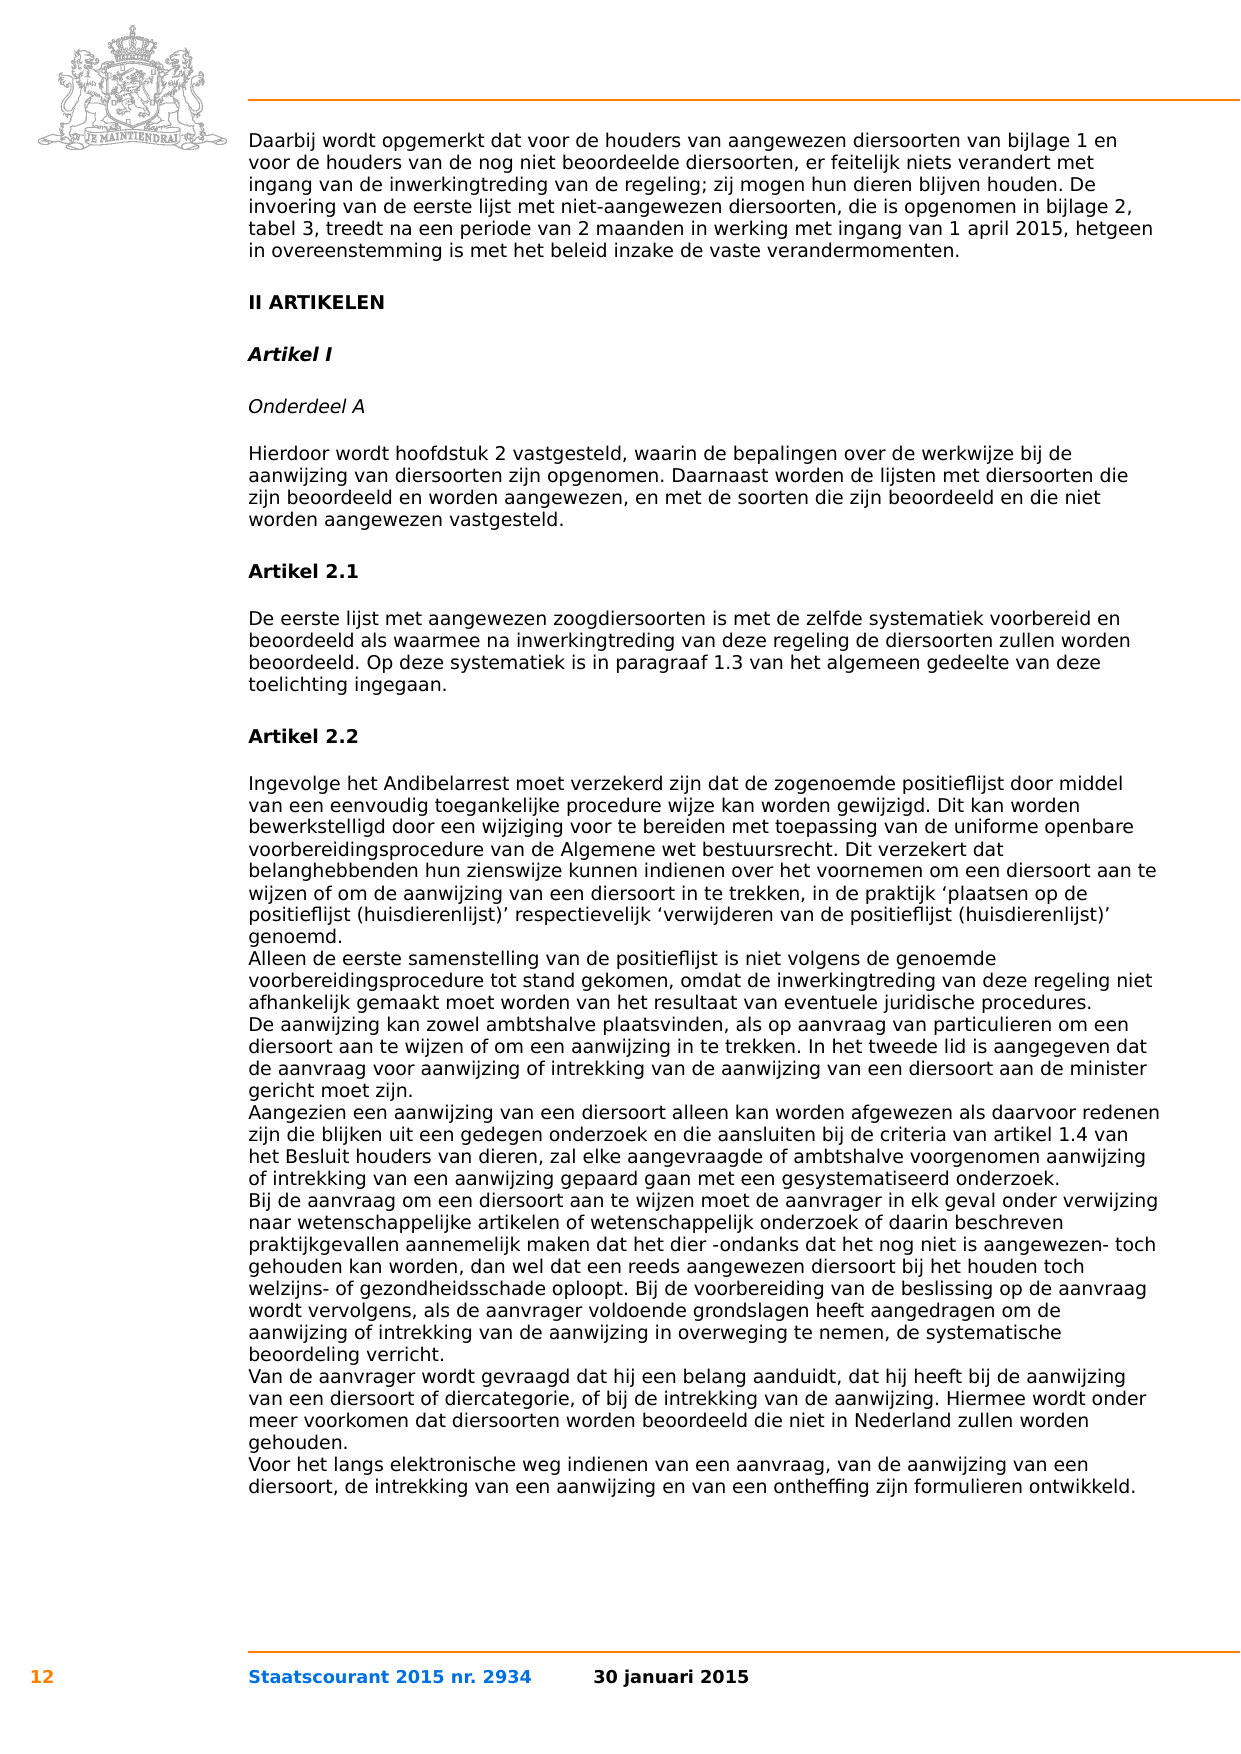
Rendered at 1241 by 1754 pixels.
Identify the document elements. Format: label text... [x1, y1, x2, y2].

text Ingevolge het Andibelarrest moet verzekerd zijn dat de zogenoemde positieflijst door middel van een eenvoudig toegankelijke procedure wijze kan worden gewijzigd. Dit kan worden bewerkstelligd door een wijziging voor te bereiden met toepassing van de uniforme openbare voorbereidingsprocedure van de Algemene wet bestuursrecht. Dit verzekert dat belanghebbenden hun zienswijze kunnen indienen over het voornemen om een diersoort aan te wijzen of om de aanwijzing van een diersoort in te trekken, in de praktijk ‘plaatsen op de positieflijst (huisdierenlijst)’ respectievelijk ‘verwijderen van de positieflijst (huisdierenlijst)’ genoemd. [248, 772, 1163, 948]
text De eerste lijst met aangewezen zoogdiersoorten is met de zelfde systematiek voorbereid en beoordeeld als waarmee na inwerkingtreding van deze regeling de diersoorten zullen worden beoordeeld. Op deze systematiek is in paragraaf 1.3 van het algemeen gedeelte van deze toelichting ingegaan. [248, 608, 1163, 696]
text Daarbij wordt opgemerkt dat voor de houders van aangewezen diersoorten van bijlage 1 en voor de houders van de nog niet beoordeelde diersoorten, er feitelijk niets verandert met ingang van de inwerkingtreding van de regeling; zij mogen hun dieren blijven houden. De invoering van de eerste lijst met niet-aangewezen diersoorten, die is opgenomen in bijlage 2, tabel 3, treedt na een periode van 2 maanden in werking met ingang van 1 april 2015, hetgeen in overeenstemming is met het beleid inzake de vaste verandermomenten. [248, 130, 1163, 262]
text Aangezien een aanwijzing van een diersoort alleen kan worden afgewezen als daarvoor redenen zijn die blijken uit een gedegen onderzoek en die aansluiten bij de criteria van artikel 1.4 van het Besluit houders van dieren, zal elke aangevraagde of ambtshalve voorgenomen aanwijzing of intrekking van een aanwijzing gepaard gaan met een gesystematiseerd onderzoek. [248, 1102, 1163, 1190]
subtitle Artikel 2.1 [248, 561, 1163, 583]
subtitle Onderdeel A [248, 396, 1163, 418]
subtitle II ARTIKELEN [248, 292, 1163, 314]
text Van de aanvrager wordt gevraagd dat hij een belang aanduidt, dat hij heeft bij de aanwijzing van een diersoort of diercategorie, of bij de intrekking van de aanwijzing. Hiermee wordt onder meer voorkomen dat diersoorten worden beoordeeld die niet in Nederland zullen worden gehouden. [248, 1366, 1163, 1454]
text Voor het langs elektronische weg indienen van een aanvraag, van de aanwijzing van een diersoort, de intrekking van een aanwijzing en van een ontheffing zijn formulieren ontwikkeld. [248, 1454, 1163, 1498]
text Alleen de eerste samenstelling van de positieflijst is niet volgens de genoemde voorbereidingsprocedure tot stand gekomen, omdat de inwerkingtreding van deze regeling niet afhankelijk gemaakt moet worden van het resultaat van eventuele juridische procedures. [248, 948, 1163, 1014]
text Hierdoor wordt hoofdstuk 2 vastgesteld, waarin de bepalingen over de werkwijze bij de aanwijzing van diersoorten zijn opgenomen. Daarnaast worden de lijsten met diersoorten die zijn beoordeeld en worden aangewezen, en met de soorten die zijn beoordeeld en die niet worden aangewezen vastgesteld. [248, 443, 1163, 531]
subtitle Artikel 2.2 [248, 726, 1163, 747]
text Bij de aanvraag om een diersoort aan te wijzen moet de aanvrager in elk geval onder verwijzing naar wetenschappelijke artikelen of wetenschappelijk onderzoek of daarin beschreven praktijkgevallen aannemelijk maken dat het dier -ondanks dat het nog niet is aangewezen- toch gehouden kan worden, dan wel dat een reeds aangewezen diersoort bij het houden toch welzijns- of gezondheidsschade oploopt. Bij de voorbereiding van de beslissing op de aanvraag wordt vervolgens, als de aanvrager voldoende grondslagen heeft aangedragen om de aanwijzing of intrekking van de aanwijzing in overweging te nemen, de systematische beoordeling verricht. [248, 1190, 1163, 1366]
subtitle Artikel I [248, 344, 1163, 366]
picture [38, 25, 227, 150]
text De aanwijzing kan zowel ambtshalve plaatsvinden, als op aanvraag van particulieren om een diersoort aan te wijzen of om een aanwijzing in te trekken. In het tweede lid is aangegeven dat de aanvraag voor aanwijzing of intrekking van de aanwijzing van een diersoort aan de minister gericht moet zijn. [248, 1014, 1163, 1102]
